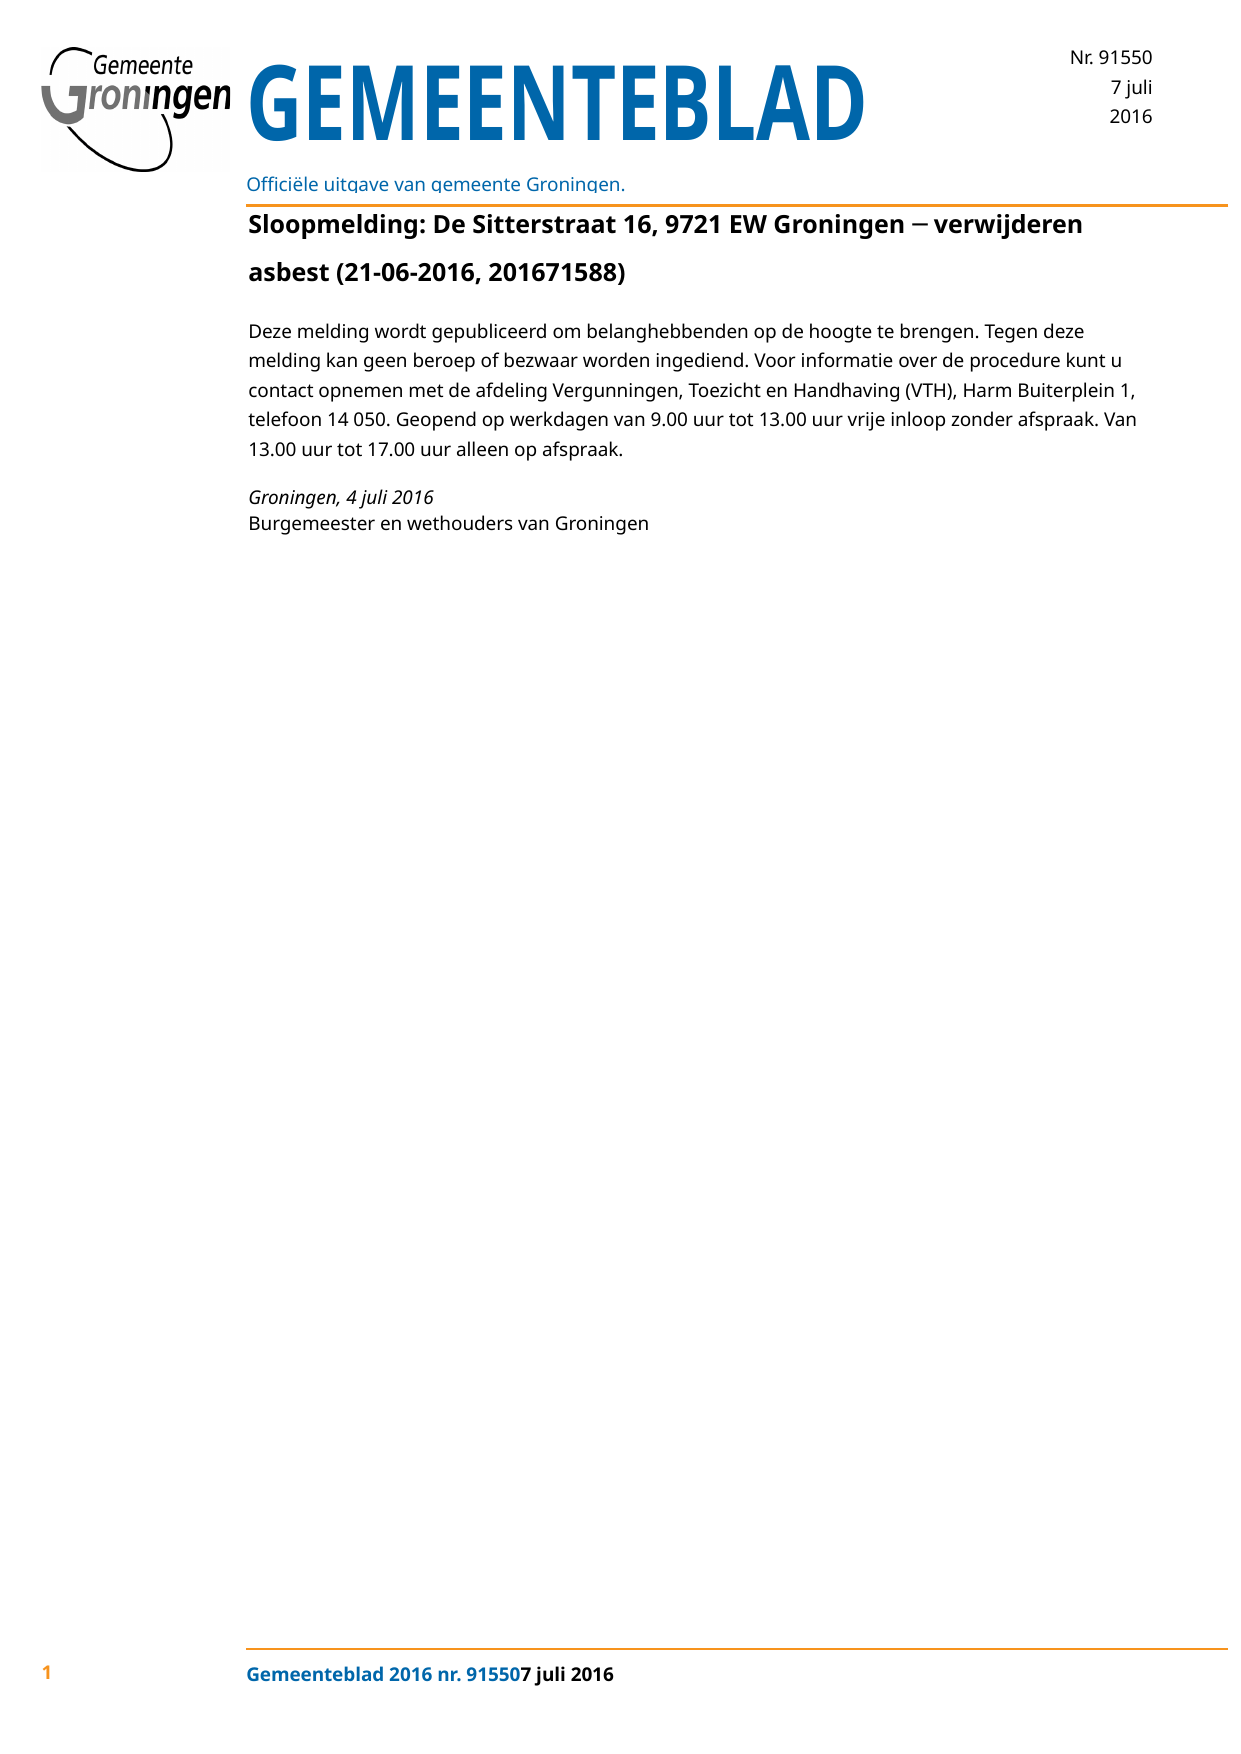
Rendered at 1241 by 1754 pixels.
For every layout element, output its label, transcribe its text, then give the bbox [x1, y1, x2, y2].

picture [41, 47, 231, 172]
text Sloopmelding: De Sitterstraat 16, 9721 EW Groningen ─ verwijderen asbest (21-06-2016, 201671588) [248, 207, 1152, 288]
text Burgemeester en wethouders van Groningen [248, 510, 1152, 536]
text Groningen, 4 juli 2016 [248, 484, 1152, 510]
text Deze melding wordt gepubliceerd om belanghebbenden op de hoogte te brengen. Tegen deze melding kan geen beroep of bezwaar worden ingediend. Voor informatie over de procedure kunt u contact opnemen met de afdeling Vergunningen, Toezicht en Handhaving (VTH), Harm Buiterplein 1, telefoon 14 050. Geopend op werkdagen van 9.00 uur tot 13.00 uur vrije inloop zonder afspraak. Van 13.00 uur tot 17.00 uur alleen op afspraak. [248, 318, 1152, 462]
